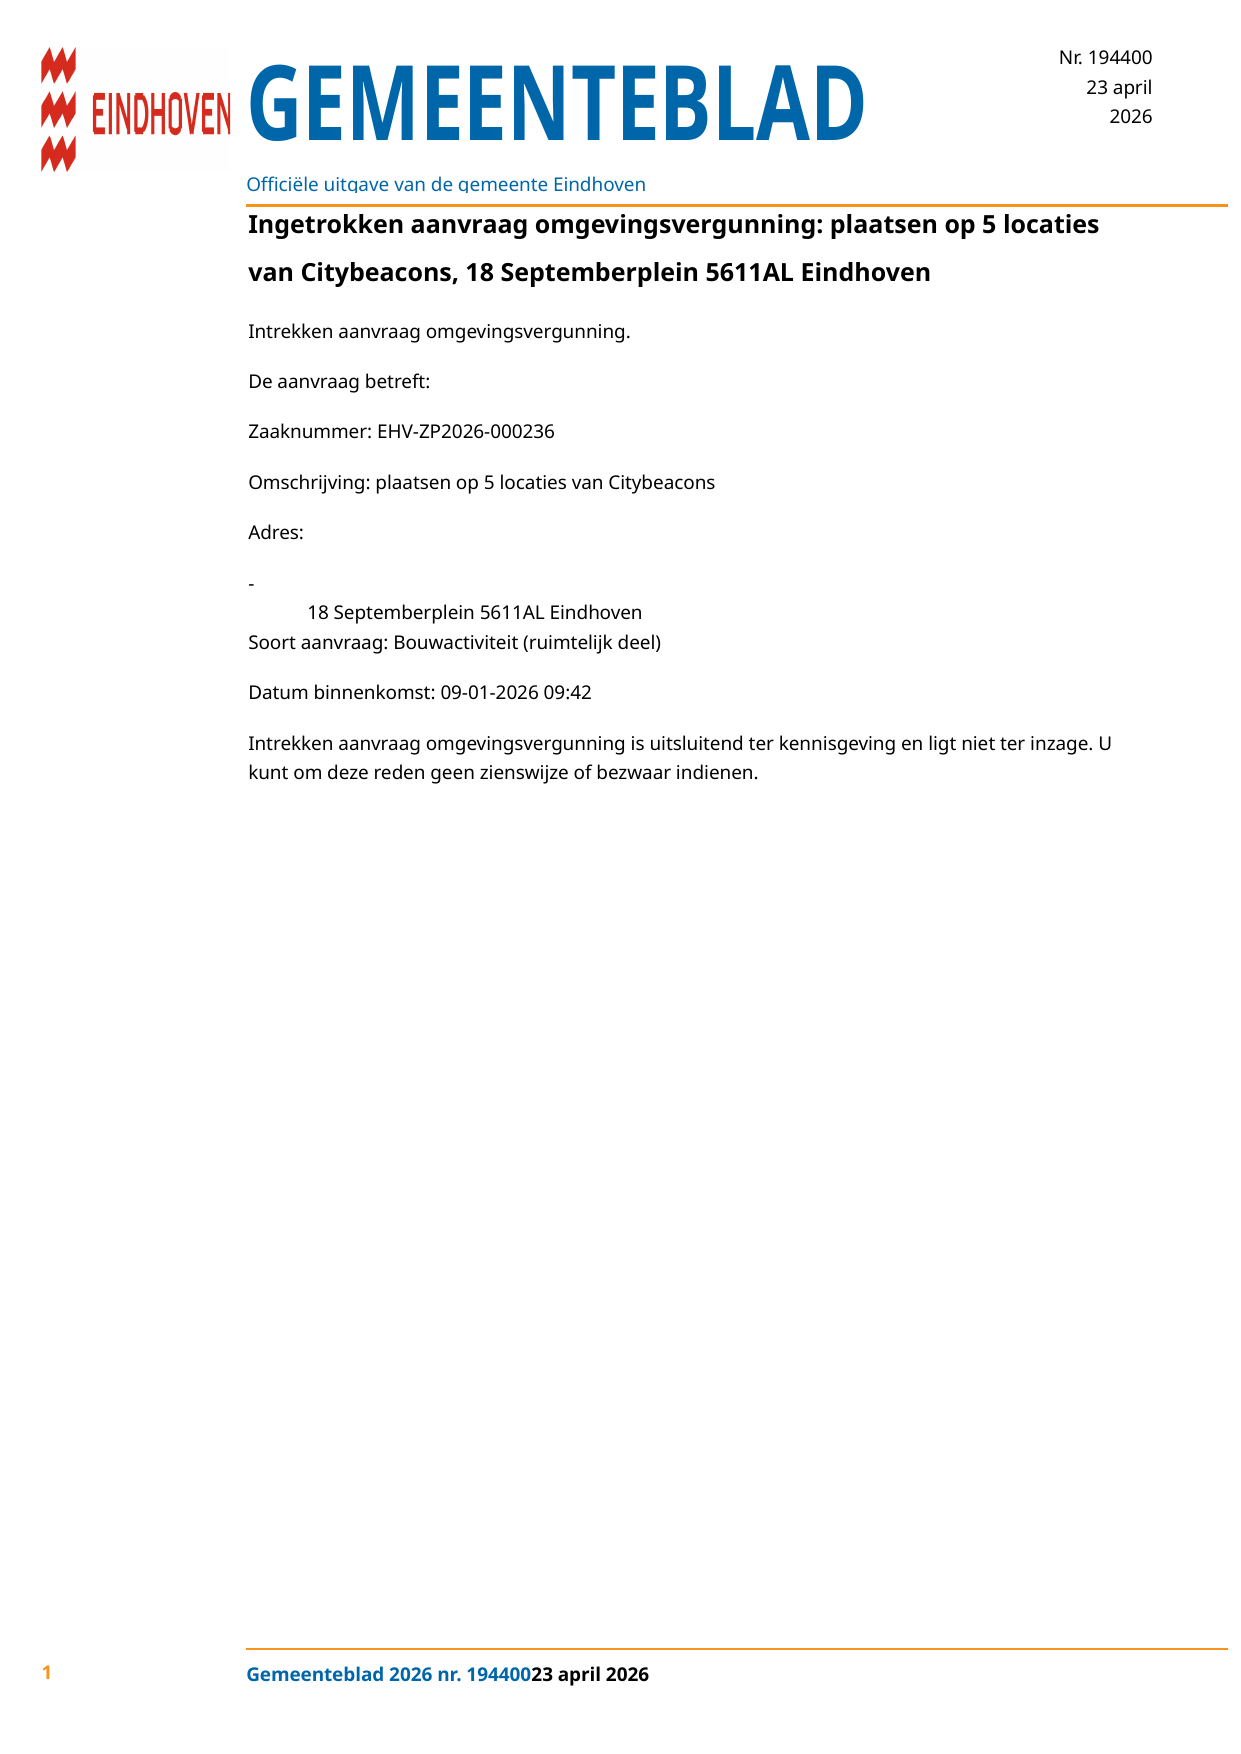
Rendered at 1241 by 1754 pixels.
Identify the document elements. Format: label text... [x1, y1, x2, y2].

text Zaaknummer: EHV-ZP2026-000236 [248, 419, 1152, 444]
text De aanvraag betreft: [248, 368, 1152, 394]
text Omschrijving: plaatsen op 5 locaties van Citybeacons [248, 469, 1152, 495]
text Intrekken aanvraag omgevingsvergunning. [248, 318, 1152, 344]
text Adres: [248, 519, 1152, 545]
text Ingetrokken aanvraag omgevingsvergunning: plaatsen op 5 locaties van Citybeacons, 18 Septemberplein 5611AL Eindhoven [248, 207, 1152, 288]
picture [41, 47, 231, 172]
text Datum binnenkomst: 09-01-2026 09:42 [248, 679, 1152, 705]
text Intrekken aanvraag omgevingsvergunning is uitsluitend ter kennisgeving en ligt niet ter inzage. U kunt om deze reden geen zienswijze of bezwaar indienen. [248, 730, 1152, 785]
list 18 Septemberplein 5611AL Eindhoven [248, 599, 1152, 625]
text Soort aanvraag: Bouwactiviteit (ruimtelijk deel) [248, 629, 1152, 655]
